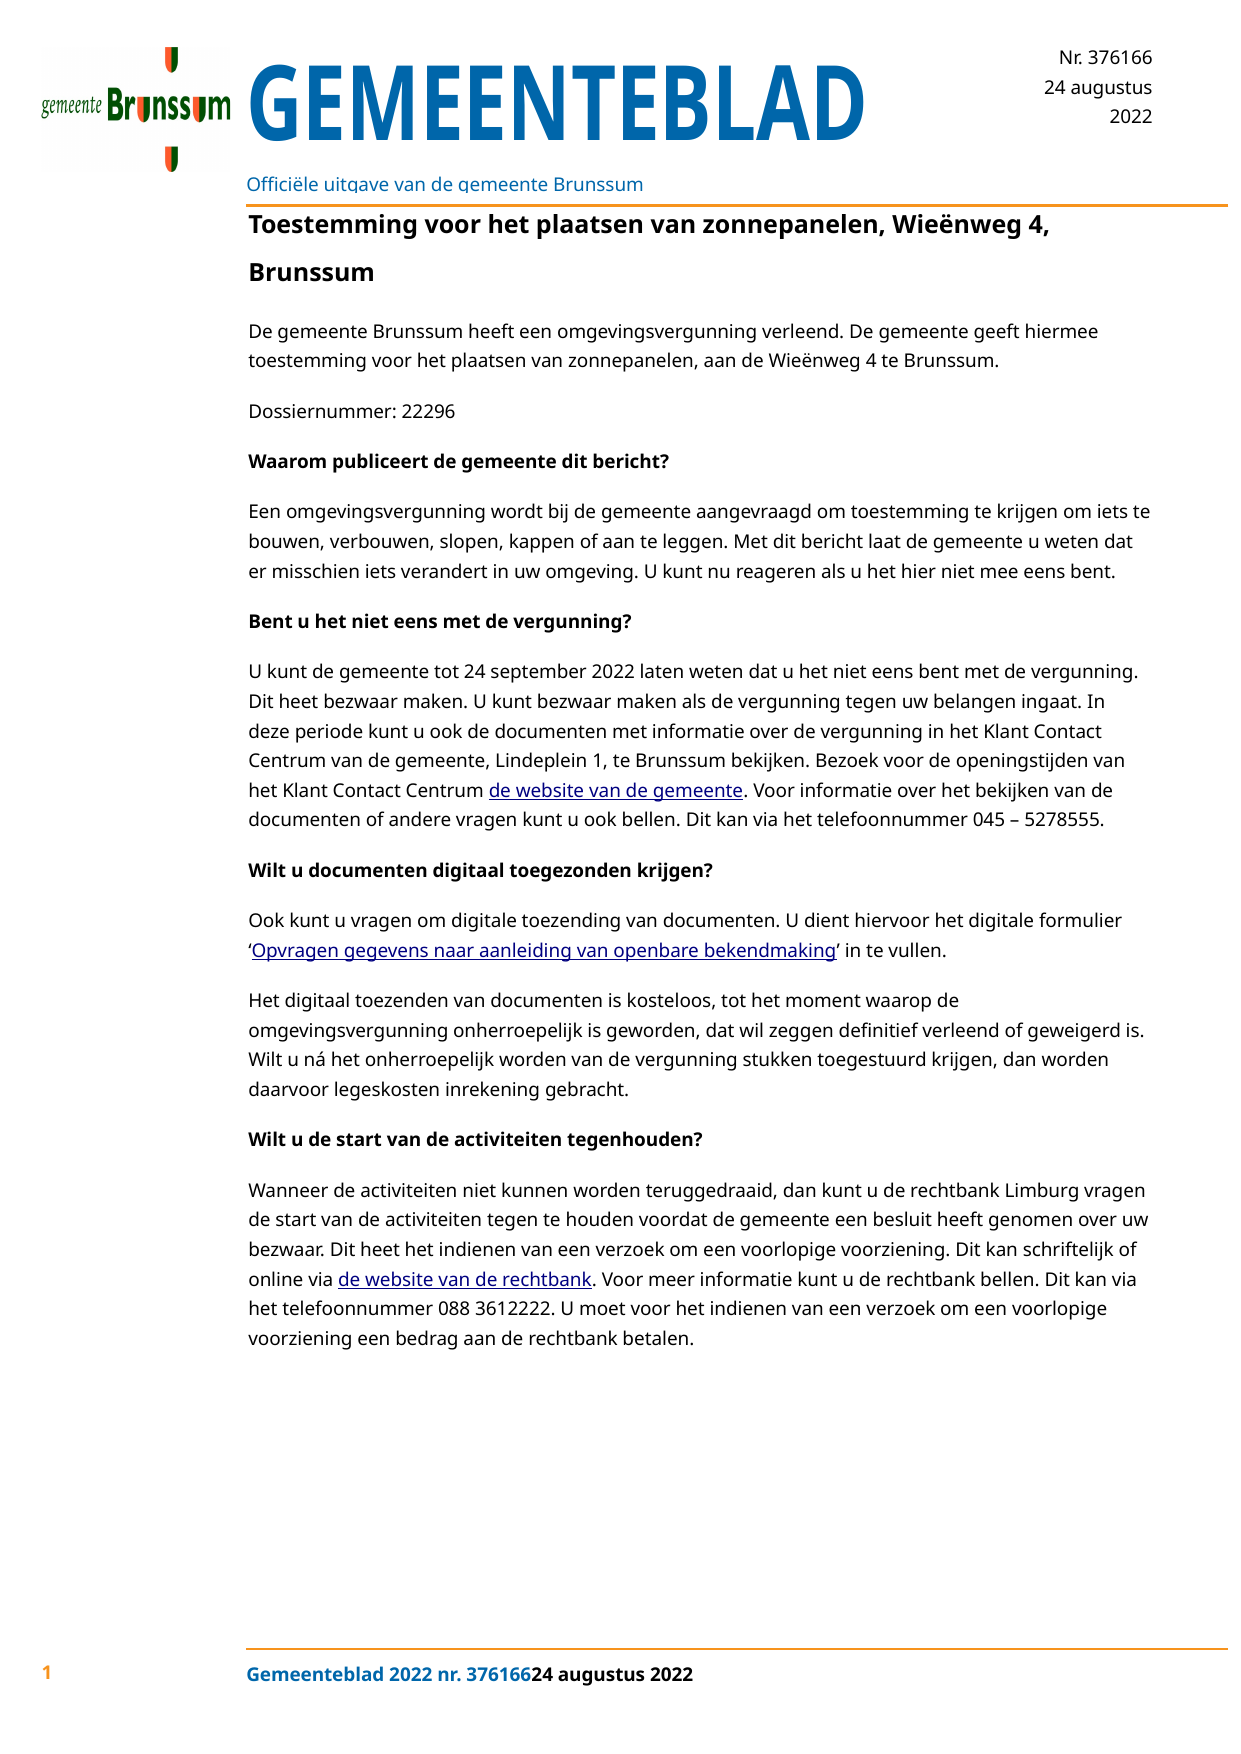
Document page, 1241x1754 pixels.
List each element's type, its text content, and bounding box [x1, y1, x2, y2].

text Wilt u documenten digitaal toegezonden krijgen? [248, 857, 1152, 883]
picture [41, 47, 231, 172]
text U kunt de gemeente tot 24 september 2022 laten weten dat u het niet eens bent met de vergunning. Dit heet bezwaar maken. U kunt bezwaar maken als de vergunning tegen uw belangen ingaat. In deze periode kunt u ook de documenten met informatie over de vergunning in het Klant Contact Centrum van de gemeente, Lindeplein 1, te Brunssum bekijken. Bezoek voor de openingstijden van het Klant Contact Centrum de website van de gemeente. Voor informatie over het bekijken van de documenten of andere vragen kunt u ook bellen. Dit kan via het telefoonnummer 045 – 5278555. [248, 659, 1152, 832]
text Bent u het niet eens met de vergunning? [248, 608, 1152, 634]
text Toestemming voor het plaatsen van zonnepanelen, Wieënweg 4, Brunssum [248, 207, 1152, 288]
text Dossiernummer: 22296 [248, 398, 1152, 424]
text Wilt u de start van de activiteiten tegenhouden? [248, 1127, 1152, 1152]
text Waarom publiceert de gemeente dit bericht? [248, 448, 1152, 474]
text Het digitaal toezenden van documenten is kosteloos, tot het moment waarop de omgevingsvergunning onherroepelijk is geworden, dat wil zeggen definitief verleend of geweigerd is. Wilt u ná het onherroepelijk worden van de vergunning stukken toegestuurd krijgen, dan worden daarvoor legeskosten inrekening gebracht. [248, 987, 1152, 1102]
text Een omgevingsvergunning wordt bij de gemeente aangevraagd om toestemming te krijgen om iets te bouwen, verbouwen, slopen, kappen of aan te leggen. Met dit bericht laat de gemeente u weten dat er misschien iets verandert in uw omgeving. U kunt nu reageren als u het hier niet mee eens bent. [248, 499, 1152, 584]
text Ook kunt u vragen om digitale toezending van documenten. U dient hiervoor het digitale formulier ‘Opvragen gegevens naar aanleiding van openbare bekendmaking’ in te vullen. [248, 907, 1152, 963]
text Wanneer de activiteiten niet kunnen worden teruggedraaid, dan kunt u de rechtbank Limburg vragen de start van de activiteiten tegen te houden voordat de gemeente een besluit heeft genomen over uw bezwaar. Dit heet het indienen van een verzoek om een voorlopige voorziening. Dit kan schriftelijk of online via de website van de rechtbank. Voor meer informatie kunt u de rechtbank bellen. Dit kan via het telefoonnummer 088 3612222. U moet voor het indienen van een verzoek om een voorlopige voorziening een bedrag aan de rechtbank betalen. [248, 1177, 1152, 1351]
text De gemeente Brunssum heeft een omgevingsvergunning verleend. De gemeente geeft hiermee toestemming voor het plaatsen van zonnepanelen, aan de Wieënweg 4 te Brunssum. [248, 318, 1152, 373]
